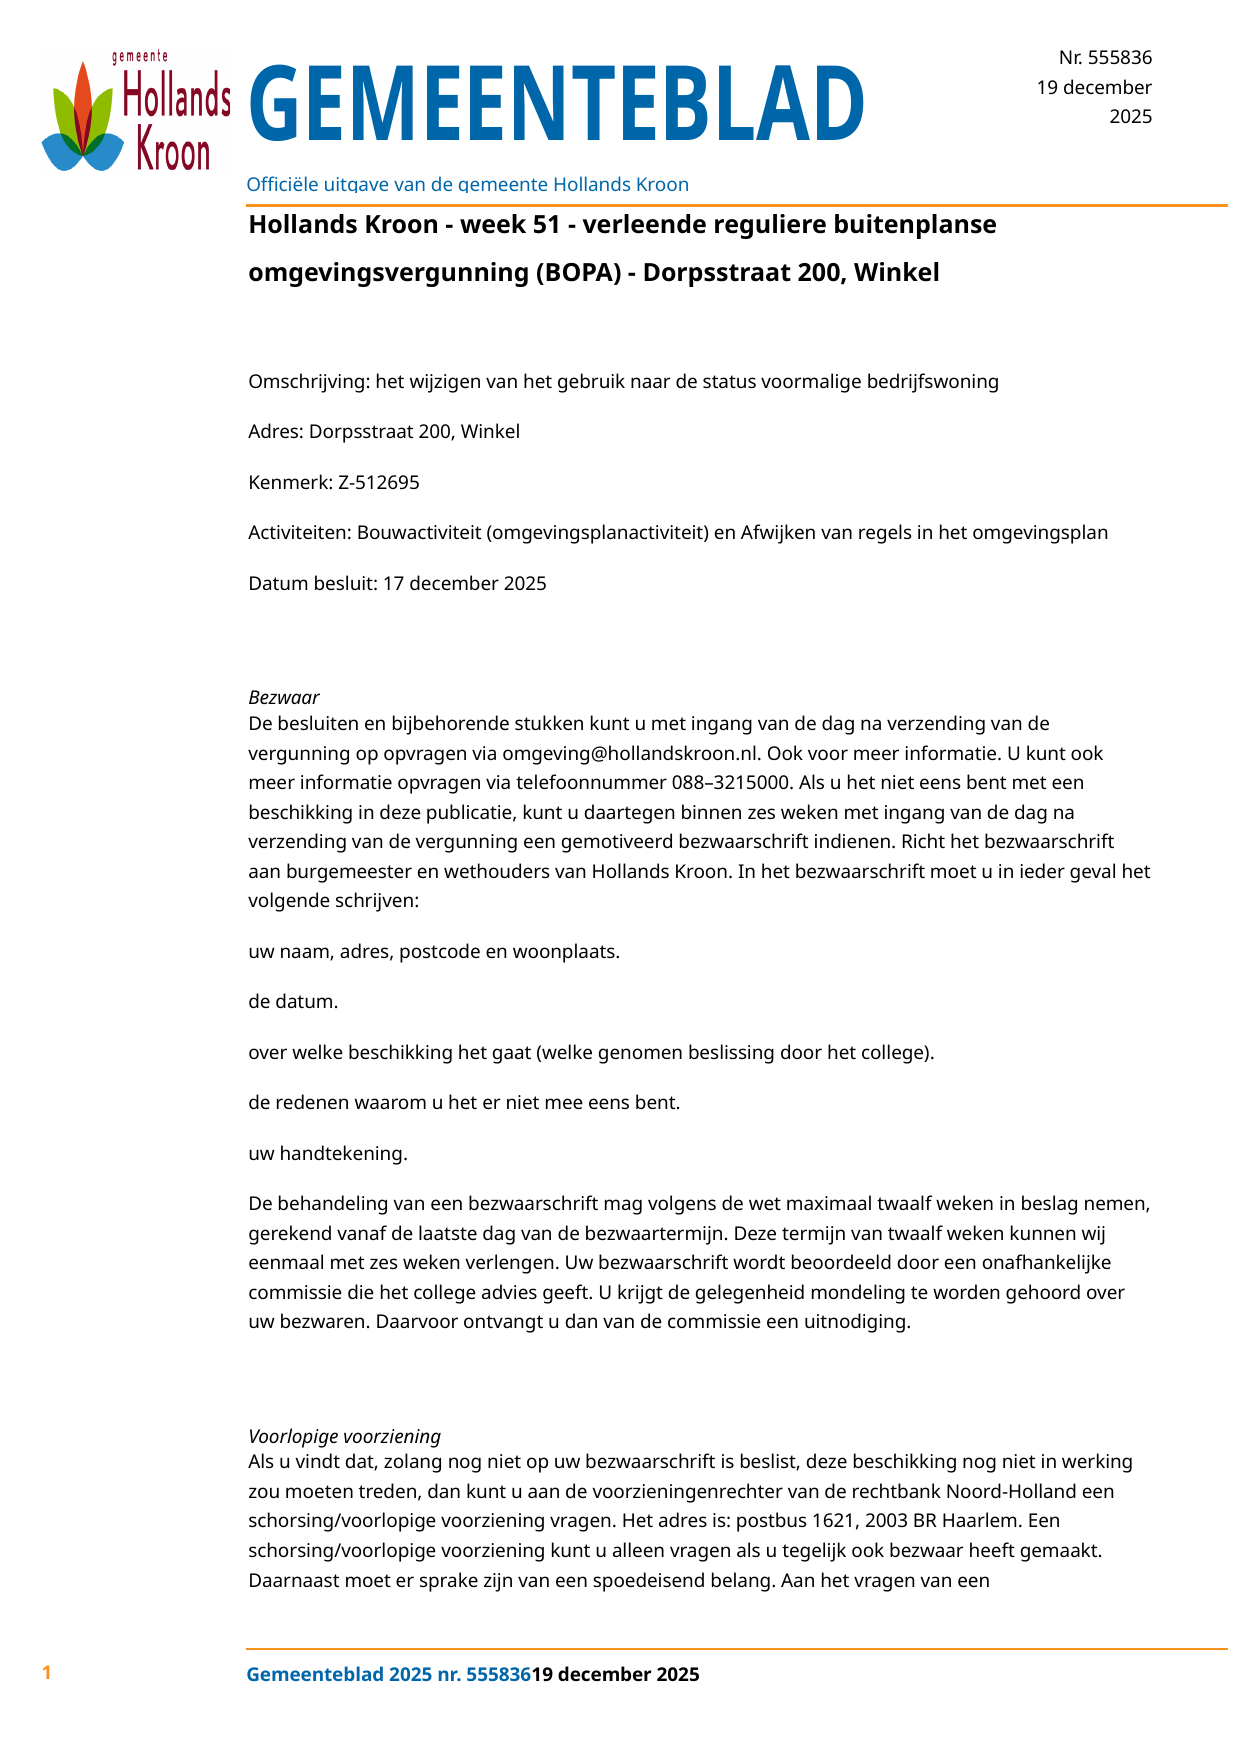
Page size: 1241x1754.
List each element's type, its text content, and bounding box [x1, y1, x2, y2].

text over welke beschikking het gaat (welke genomen beslissing door het college). [248, 1039, 1152, 1064]
text Adres: Dorpsstraat 200, Winkel [248, 419, 1152, 444]
text uw naam, adres, postcode en woonplaats. [248, 938, 1152, 964]
text De behandeling van een bezwaarschrift mag volgens de wet maximaal twaalf weken in beslag nemen, gerekend vanaf de laatste dag van de bezwaartermijn. Deze termijn van twaalf weken kunnen wij eenmaal met zes weken verlengen. Uw bezwaarschrift wordt beoordeeld door een onafhankelijke commissie die het college advies geeft. U krijgt de gelegenheid mondeling te worden gehoord over uw bezwaren. Daarvoor ontvangt u dan van de commissie een uitnodiging. [248, 1190, 1152, 1334]
text uw handtekening. [248, 1140, 1152, 1165]
text de datum. [248, 988, 1152, 1014]
text de redenen waarom u het er niet mee eens bent. [248, 1089, 1152, 1115]
text Omschrijving: het wijzigen van het gebruik naar de status voormalige bedrijfswoning [248, 368, 1152, 394]
text Hollands Kroon - week 51 - verleende reguliere buitenplanse omgevingsvergunning (BOPA) - Dorpsstraat 200, Winkel [248, 207, 1152, 288]
text Datum besluit: 17 december 2025 [248, 570, 1152, 596]
text Voorlopige voorziening [248, 1423, 1152, 1448]
text Als u vindt dat, zolang nog niet op uw bezwaarschrift is beslist, deze beschikking nog niet in werking zou moeten treden, dan kunt u aan de voorzieningenrechter van de rechtbank Noord-Holland een schorsing/voorlopige voorziening vragen. Het adres is: postbus 1621, 2003 BR Haarlem. Een schorsing/voorlopige voorziening kunt u alleen vragen als u tegelijk ook bezwaar heeft gemaakt. Daarnaast moet er sprake zijn van een spoedeisend belang. Aan het vragen van een [248, 1448, 1152, 1593]
text Kenmerk: Z-512695 [248, 469, 1152, 495]
text Activiteiten: Bouwactiviteit (omgevingsplanactiviteit) en Afwijken van regels in het omgevingsplan [248, 519, 1152, 545]
text De besluiten en bijbehorende stukken kunt u met ingang van de dag na verzending van de vergunning op opvragen via omgeving@hollandskroon.nl. Ook voor meer informatie. U kunt ook meer informatie opvragen via telefoonnummer 088–3215000. Als u het niet eens bent met een beschikking in deze publicatie, kunt u daartegen binnen zes weken met ingang van de dag na verzending van de vergunning een gemotiveerd bezwaarschrift indienen. Richt het bezwaarschrift aan burgemeester en wethouders van Hollands Kroon. In het bezwaarschrift moet u in ieder geval het volgende schrijven: [248, 710, 1152, 913]
text Bezwaar [248, 684, 1152, 710]
picture [41, 47, 231, 172]
